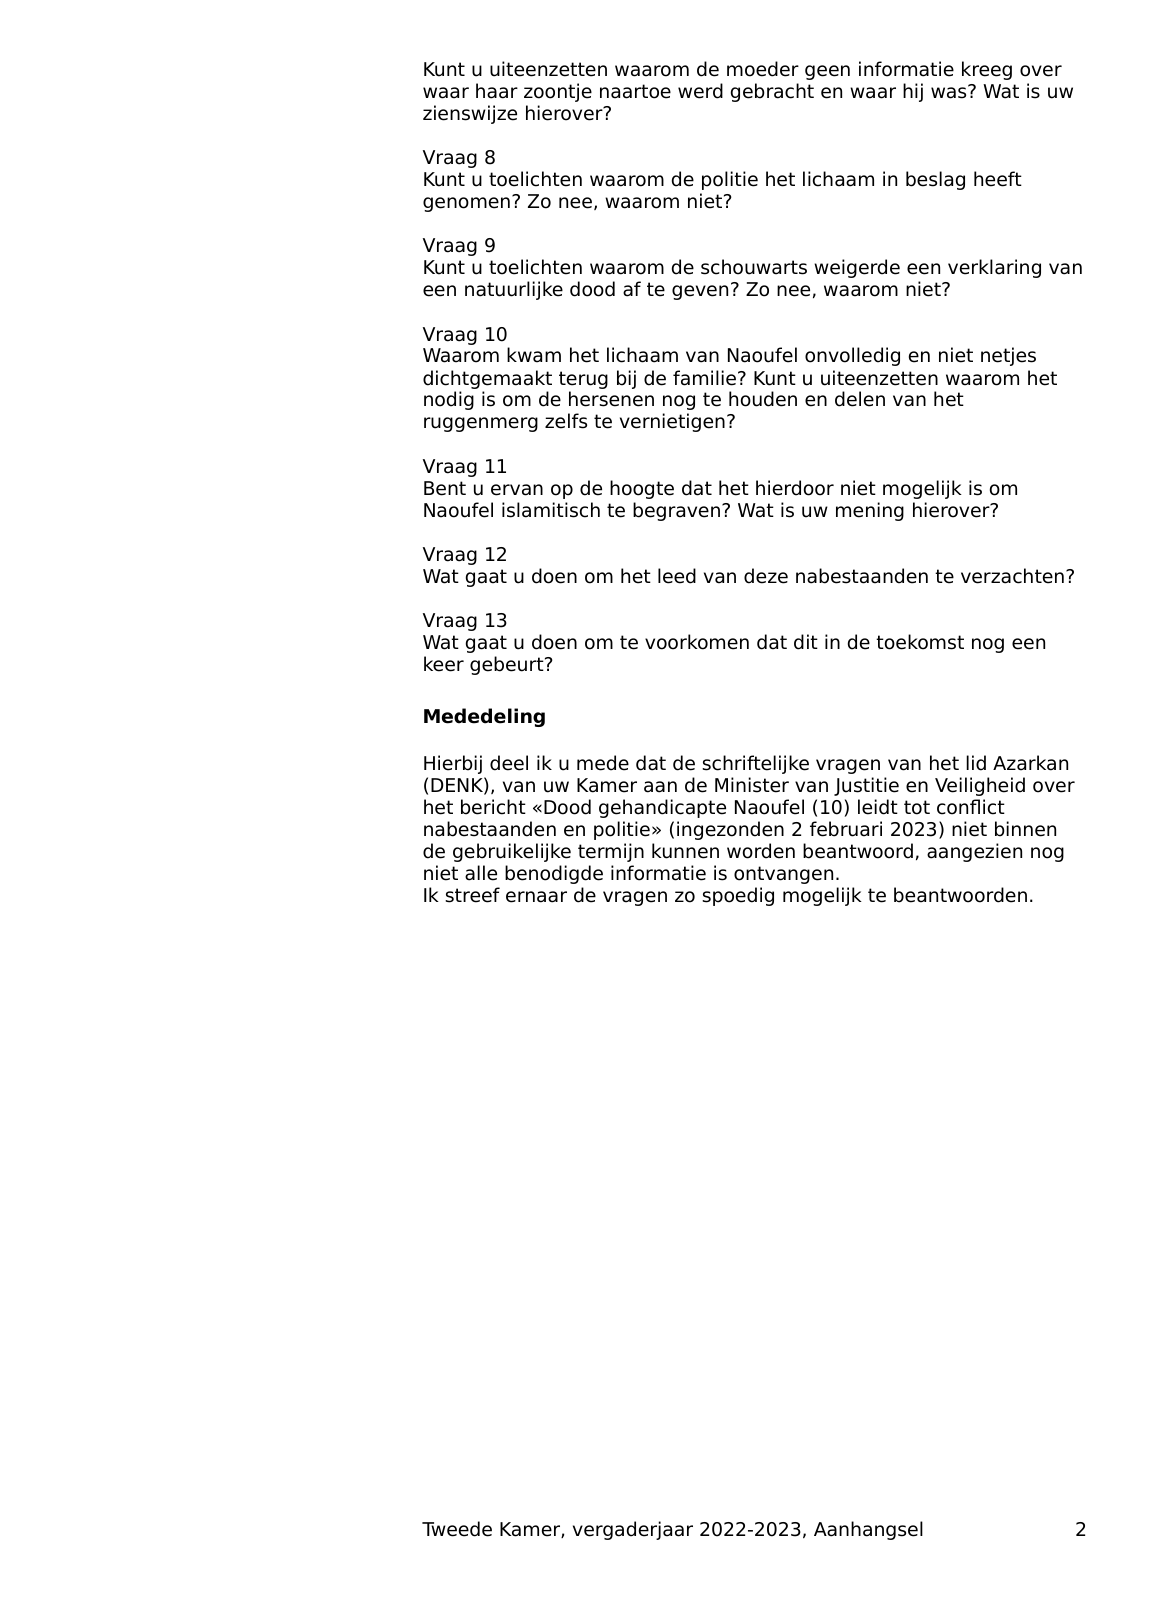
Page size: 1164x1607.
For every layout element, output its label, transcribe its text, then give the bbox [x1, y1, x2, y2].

text Wat gaat u doen om het leed van deze nabestaanden te verzachten? [422, 566, 1087, 588]
text Kunt u toelichten waarom de schouwarts weigerde een verklaring van een natuurlijke dood af te geven? Zo nee, waarom niet? [422, 257, 1087, 301]
text Vraag 8 [422, 147, 1087, 169]
text Vraag 12 [422, 544, 1087, 566]
text Hierbij deel ik u mede dat de schriftelijke vragen van het lid Azarkan (DENK), van uw Kamer aan de Minister van Justitie en Veiligheid over het bericht «Dood gehandicapte Naoufel (10) leidt tot conflict nabestaanden en politie» (ingezonden 2 februari 2023) niet binnen de gebruikelijke termijn kunnen worden beantwoord, aangezien nog niet alle benodigde informatie is ontvangen. [422, 753, 1087, 884]
text Waarom kwam het lichaam van Naoufel onvolledig en niet netjes dichtgemaakt terug bij de familie? Kunt u uiteenzetten waarom het nodig is om de hersenen nog te houden en delen van het ruggenmerg zelfs te vernietigen? [422, 345, 1087, 433]
text Kunt u toelichten waarom de politie het lichaam in beslag heeft genomen? Zo nee, waarom niet? [422, 169, 1087, 213]
text Vraag 10 [422, 323, 1087, 345]
subtitle Mededeling [422, 706, 1087, 728]
text Vraag 9 [422, 235, 1087, 257]
text Bent u ervan op de hoogte dat het hierdoor niet mogelijk is om Naoufel islamitisch te begraven? Wat is uw mening hierover? [422, 477, 1087, 521]
text Kunt u uiteenzetten waarom de moeder geen informatie kreeg over waar haar zoontje naartoe werd gebracht en waar hij was? Wat is uw zienswijze hierover? [422, 59, 1087, 125]
text Vraag 13 [422, 610, 1087, 632]
text Vraag 11 [422, 456, 1087, 477]
text Ik streef ernaar de vragen zo spoedig mogelijk te beantwoorden. [422, 884, 1087, 907]
text Wat gaat u doen om te voorkomen dat dit in de toekomst nog een keer gebeurt? [422, 632, 1087, 676]
